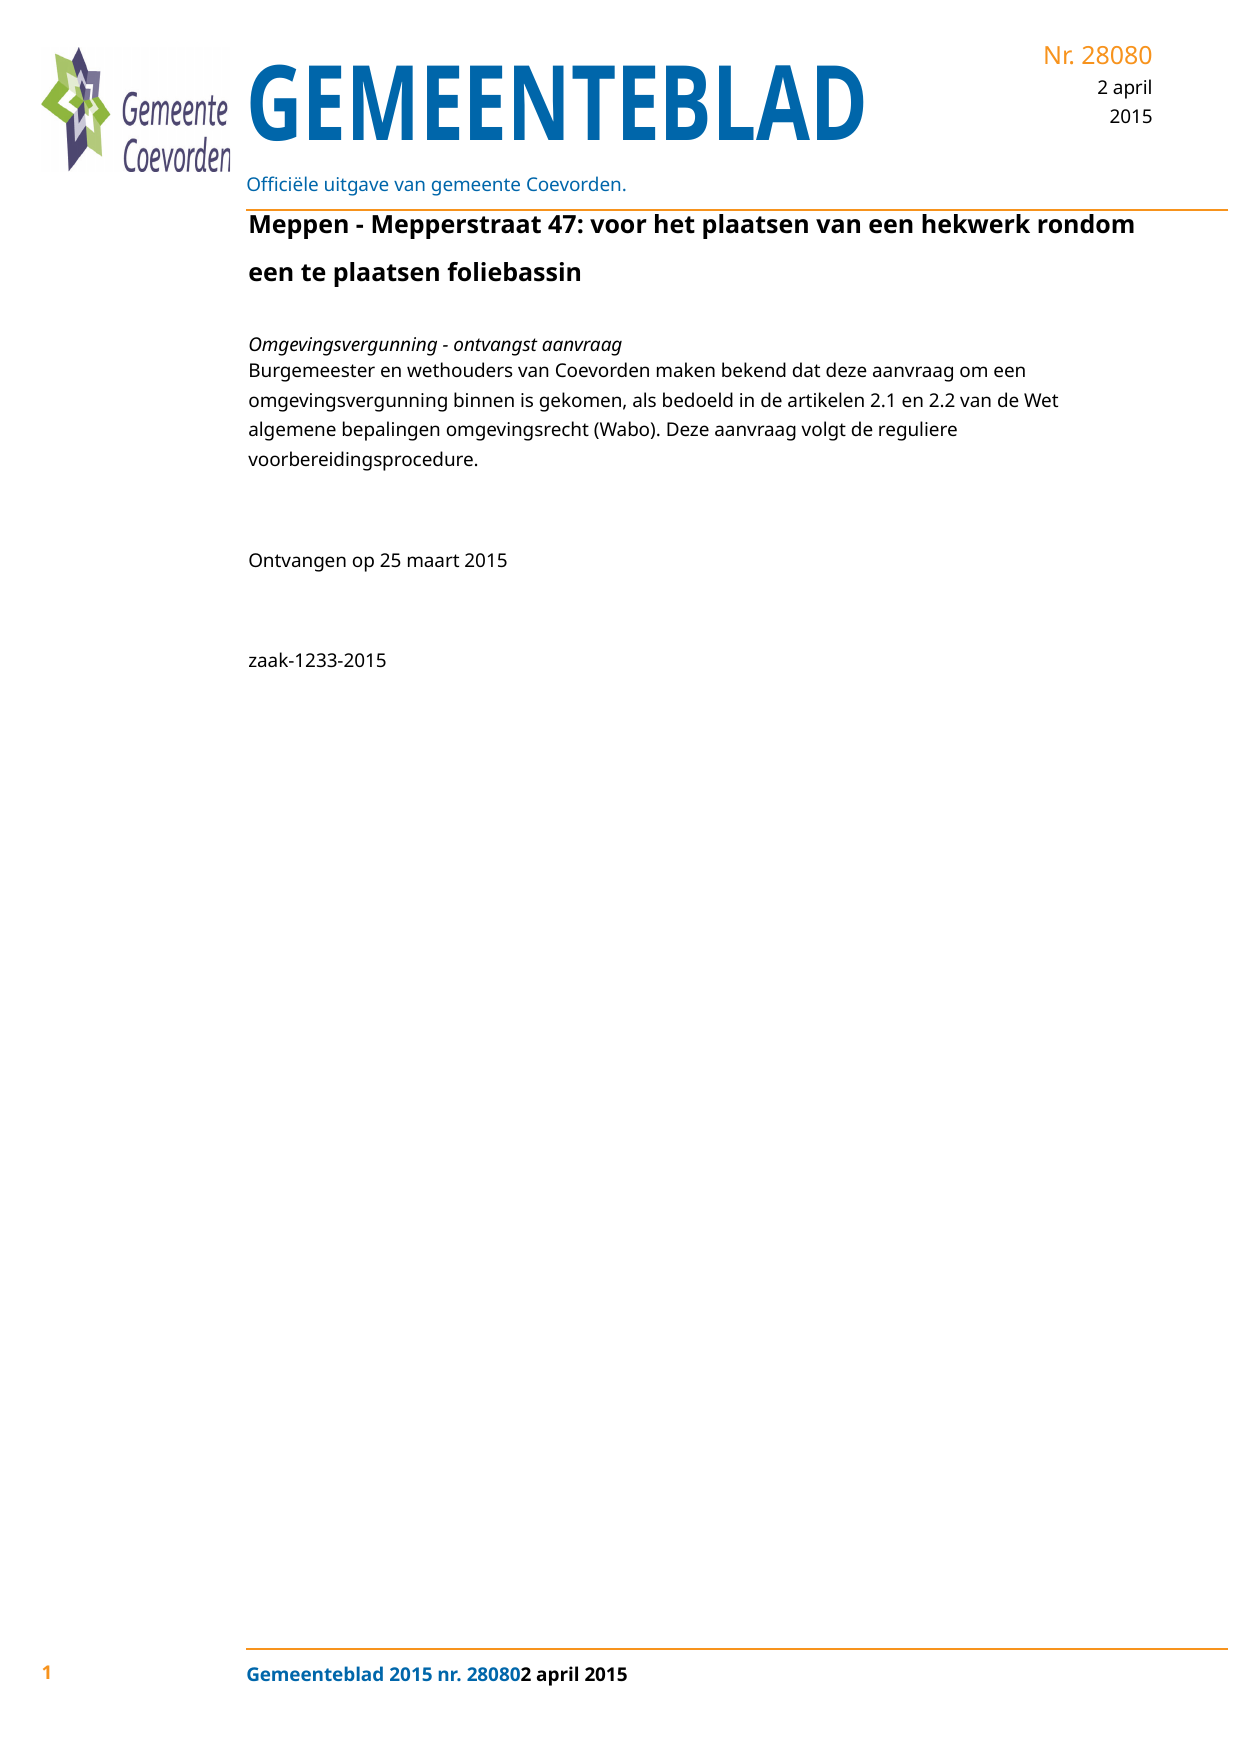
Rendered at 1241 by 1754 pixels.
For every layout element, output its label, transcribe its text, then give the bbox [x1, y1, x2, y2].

text Omgevingsvergunning - ontvangst aanvraag [248, 331, 1152, 357]
text Ontvangen op 25 maart 2015 [248, 547, 1152, 572]
picture [41, 47, 231, 172]
text zaak-1233-2015 [248, 648, 1152, 673]
text Burgemeester en wethouders van Coevorden maken bekend dat deze aanvraag om een omgevingsvergunning binnen is gekomen, als bedoeld in de artikelen 2.1 en 2.2 van de Wet algemene bepalingen omgevingsrecht (Wabo). Deze aanvraag volgt de reguliere voorbereidingsprocedure. [248, 357, 1152, 472]
text Meppen - Mepperstraat 47: voor het plaatsen van een hekwerk rondom een te plaatsen foliebassin [248, 211, 1152, 288]
